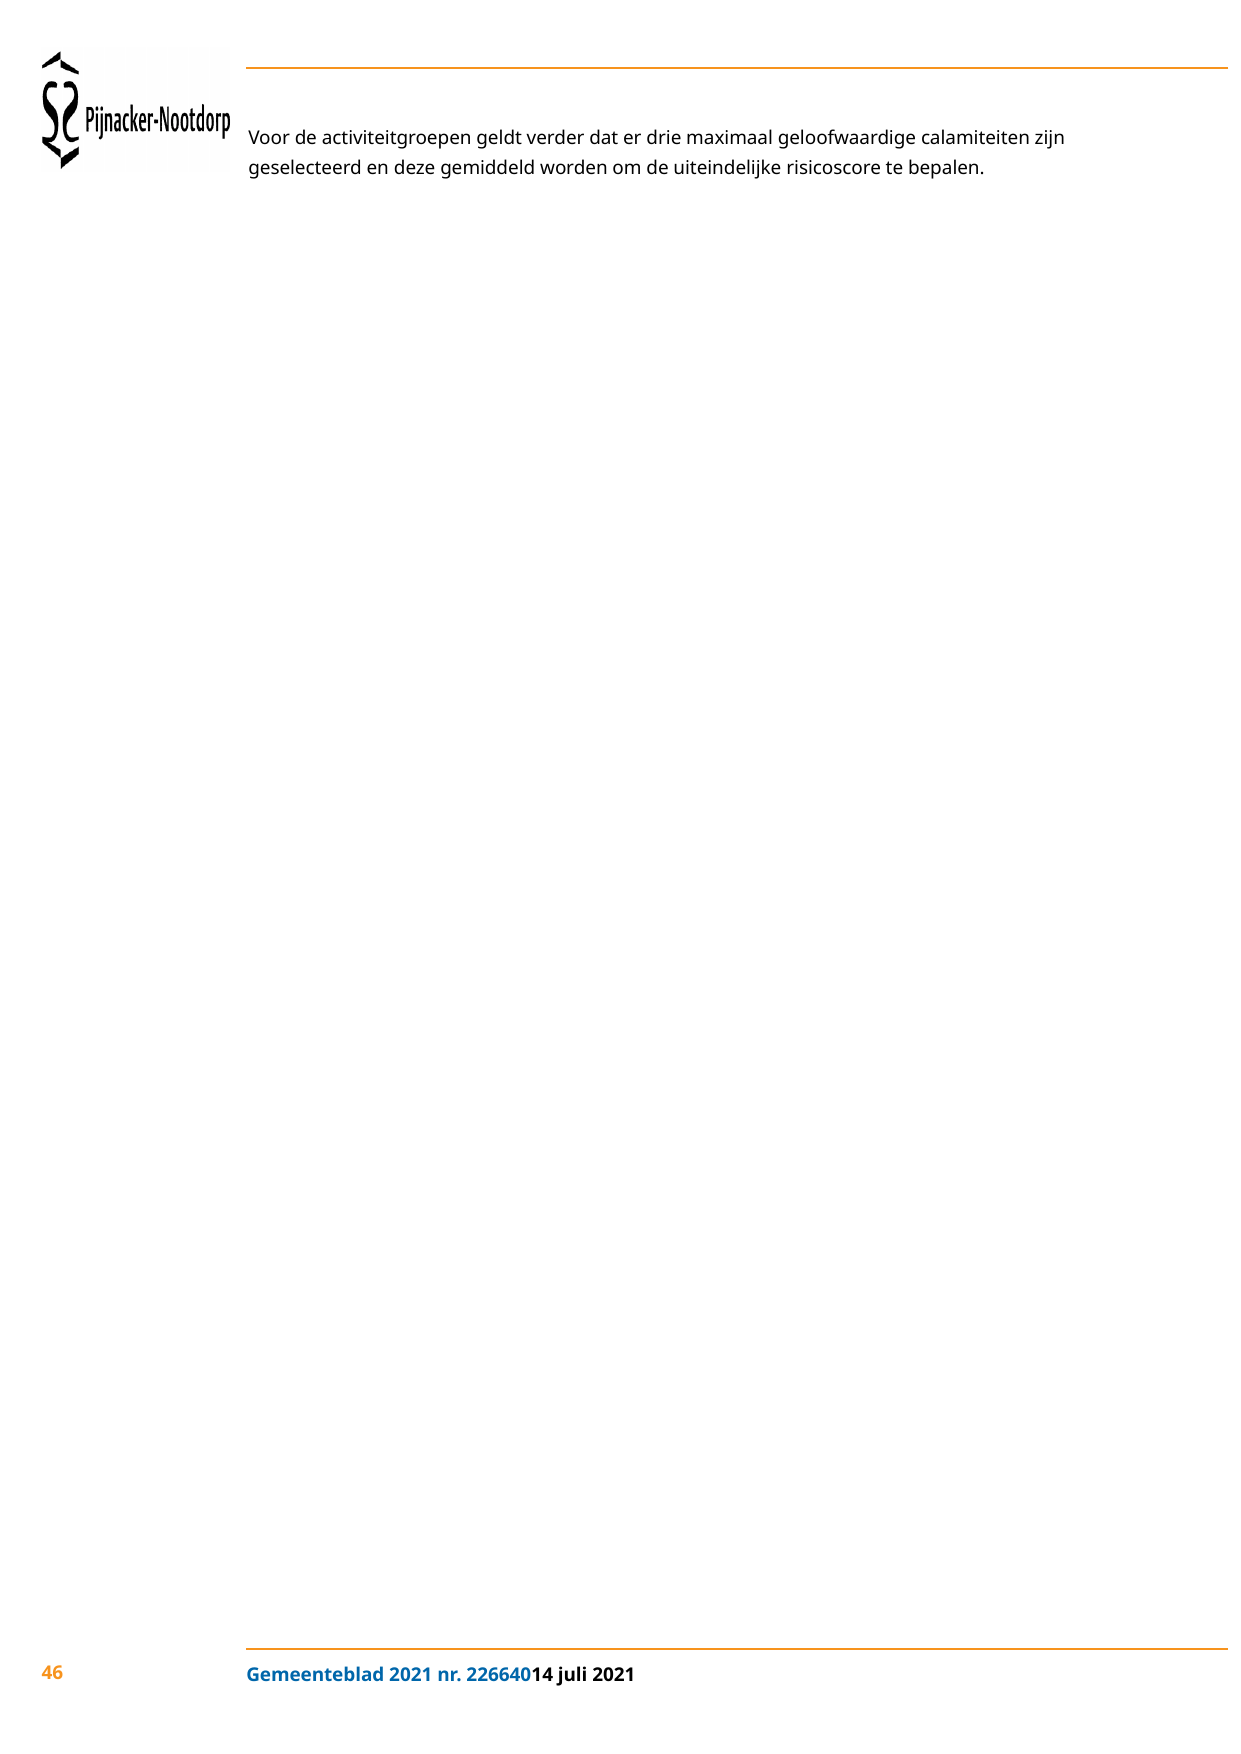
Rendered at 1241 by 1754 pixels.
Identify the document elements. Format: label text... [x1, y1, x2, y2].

picture [41, 47, 231, 172]
text Voor de activiteitgroepen geldt verder dat er drie maximaal geloofwaardige calamiteiten zijn geselecteerd en deze gemiddeld worden om de uiteindelijke risicoscore te bepalen. [248, 124, 1152, 180]
